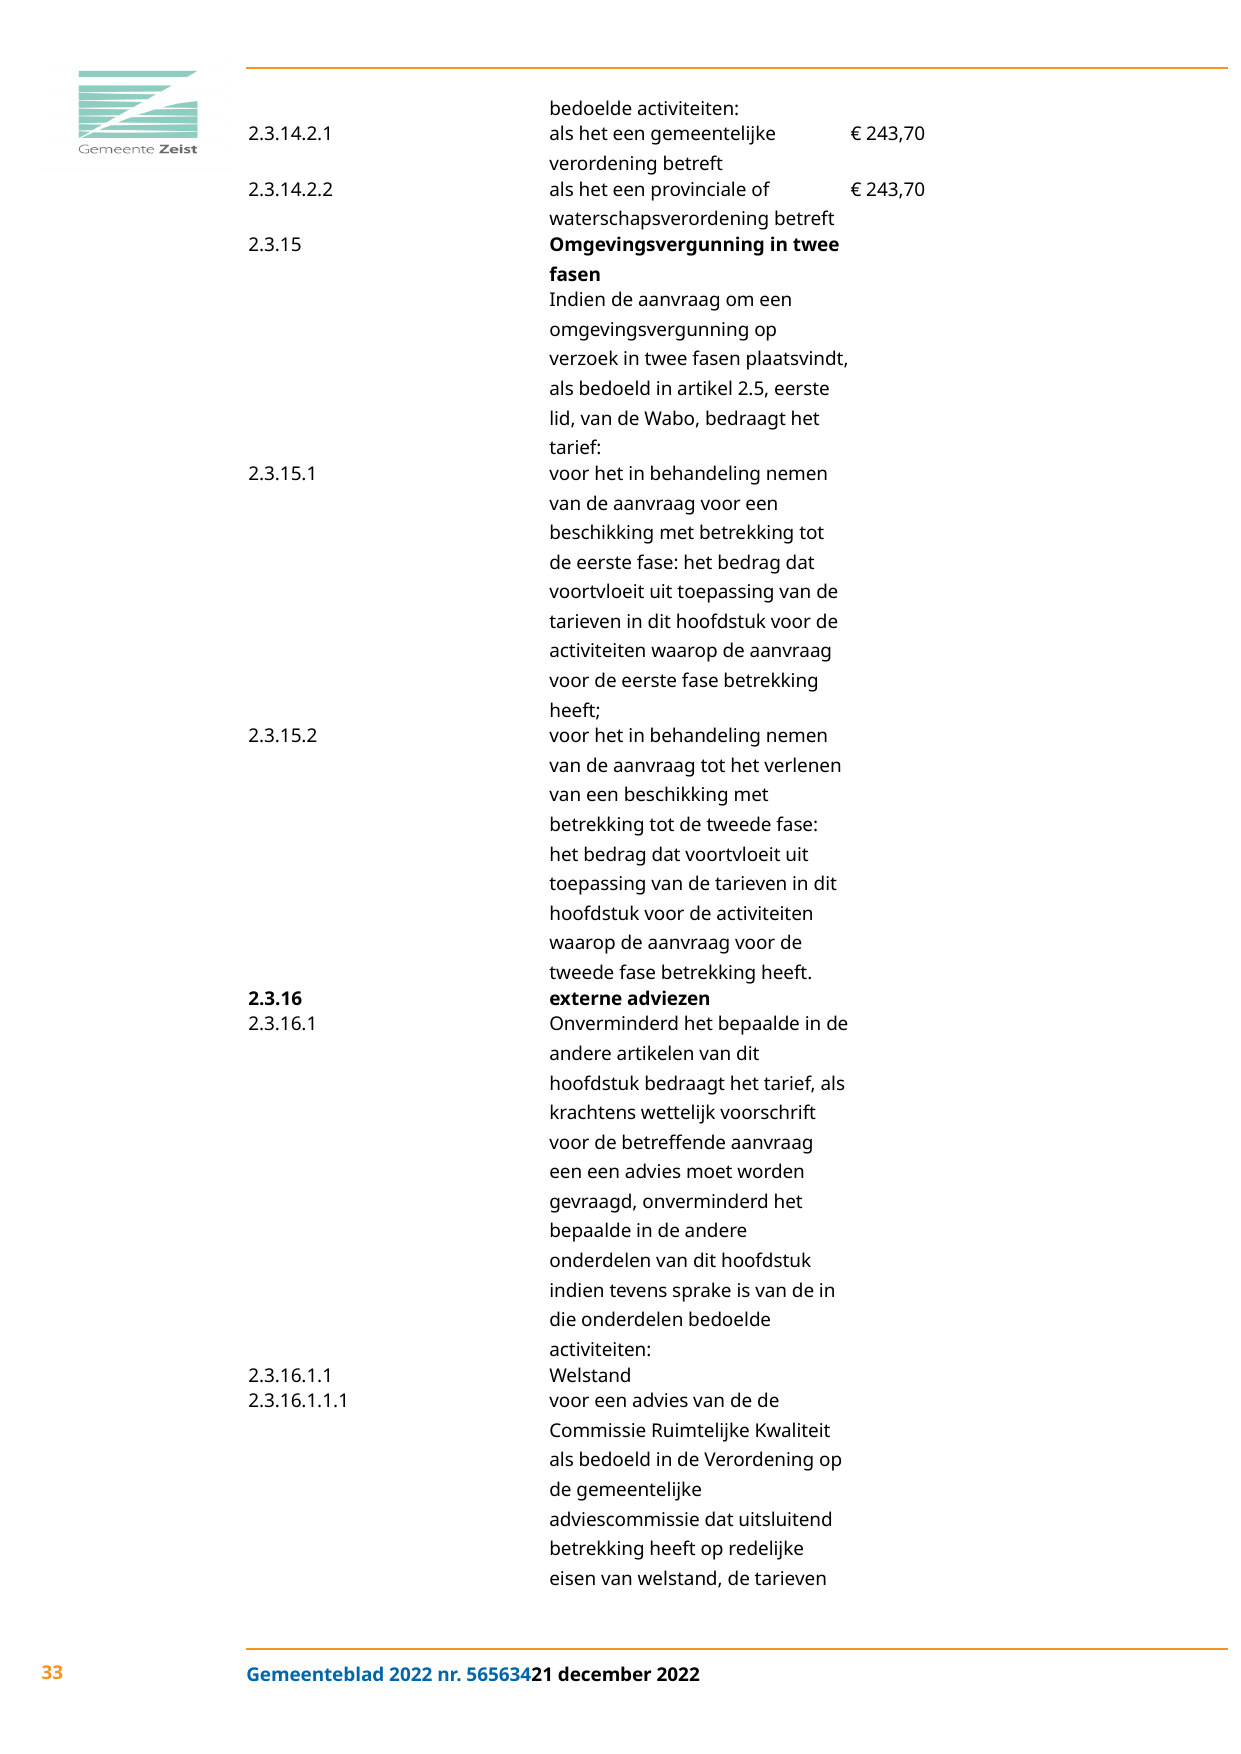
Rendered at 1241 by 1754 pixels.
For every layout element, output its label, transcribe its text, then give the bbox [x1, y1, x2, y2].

table_cell 2.3.16.1.1 [248, 1362, 549, 1387]
table_cell [850, 95, 1152, 121]
table_cell Omgevingsvergunning in twee fasen [549, 231, 850, 286]
table_cell voor het in behandeling nemen van de aanvraag voor een beschikking met betrekking tot de eerste fase: het bedrag dat voortvloeit uit toepassing van de tarieven in dit hoofdstuk voor de activiteiten waarop de aanvraag voor de eerste fase betrekking heeft; [549, 460, 850, 722]
table_cell 2.3.15.2 [248, 723, 549, 985]
table_cell externe adviezen [549, 985, 850, 1011]
table_cell voor het in behandeling nemen van de aanvraag tot het verlenen van een beschikking met betrekking tot de tweede fase: het bedrag dat voortvloeit uit toepassing van de tarieven in dit hoofdstuk voor de activiteiten waarop de aanvraag voor de tweede fase betrekking heeft. [549, 723, 850, 985]
table_cell Welstand [549, 1362, 850, 1387]
table_cell [850, 231, 1152, 286]
picture [41, 47, 231, 172]
table_cell [850, 1388, 1152, 1591]
table_cell [850, 985, 1152, 1011]
table_cell € 243,70 [850, 121, 1152, 176]
table_cell [850, 1011, 1152, 1362]
table_cell € 243,70 [850, 176, 1152, 231]
table_cell [850, 460, 1152, 722]
table_cell Onverminderd het bepaalde in de andere artikelen van dit hoofdstuk bedraagt het tarief, als krachtens wettelijk voorschrift voor de betreffende aanvraag een een advies moet worden gevraagd, onverminderd het bepaalde in de andere onderdelen van dit hoofdstuk indien tevens sprake is van de in die onderdelen bedoelde activiteiten: [549, 1011, 850, 1362]
table_cell als het een provinciale of waterschapsverordening betreft [549, 176, 850, 231]
table_cell 2.3.15.1 [248, 460, 549, 722]
table_cell bedoelde activiteiten: [549, 95, 850, 121]
table_cell [850, 286, 1152, 460]
table_cell 2.3.14.2.1 [248, 121, 549, 176]
table_cell als het een gemeentelijke verordening betreft [549, 121, 850, 176]
table_cell [248, 95, 549, 121]
table_cell 2.3.15 [248, 231, 549, 286]
table_cell [850, 723, 1152, 985]
table_cell [850, 1362, 1152, 1387]
table_cell 2.3.16.1 [248, 1011, 549, 1362]
table_cell 2.3.16.1.1.1 [248, 1388, 549, 1591]
table_cell [248, 286, 549, 460]
table_cell voor een advies van de de Commissie Ruimtelijke Kwaliteit als bedoeld in de Verordening op de gemeentelijke adviescommissie dat uitsluitend betrekking heeft op redelijke eisen van welstand, de tarieven [549, 1388, 850, 1591]
table_cell Indien de aanvraag om een omgevingsvergunning op verzoek in twee fasen plaatsvindt, als bedoeld in artikel 2.5, eerste lid, van de Wabo, bedraagt het tarief: [549, 286, 850, 460]
table_cell 2.3.16 [248, 985, 549, 1011]
table_cell 2.3.14.2.2 [248, 176, 549, 231]
